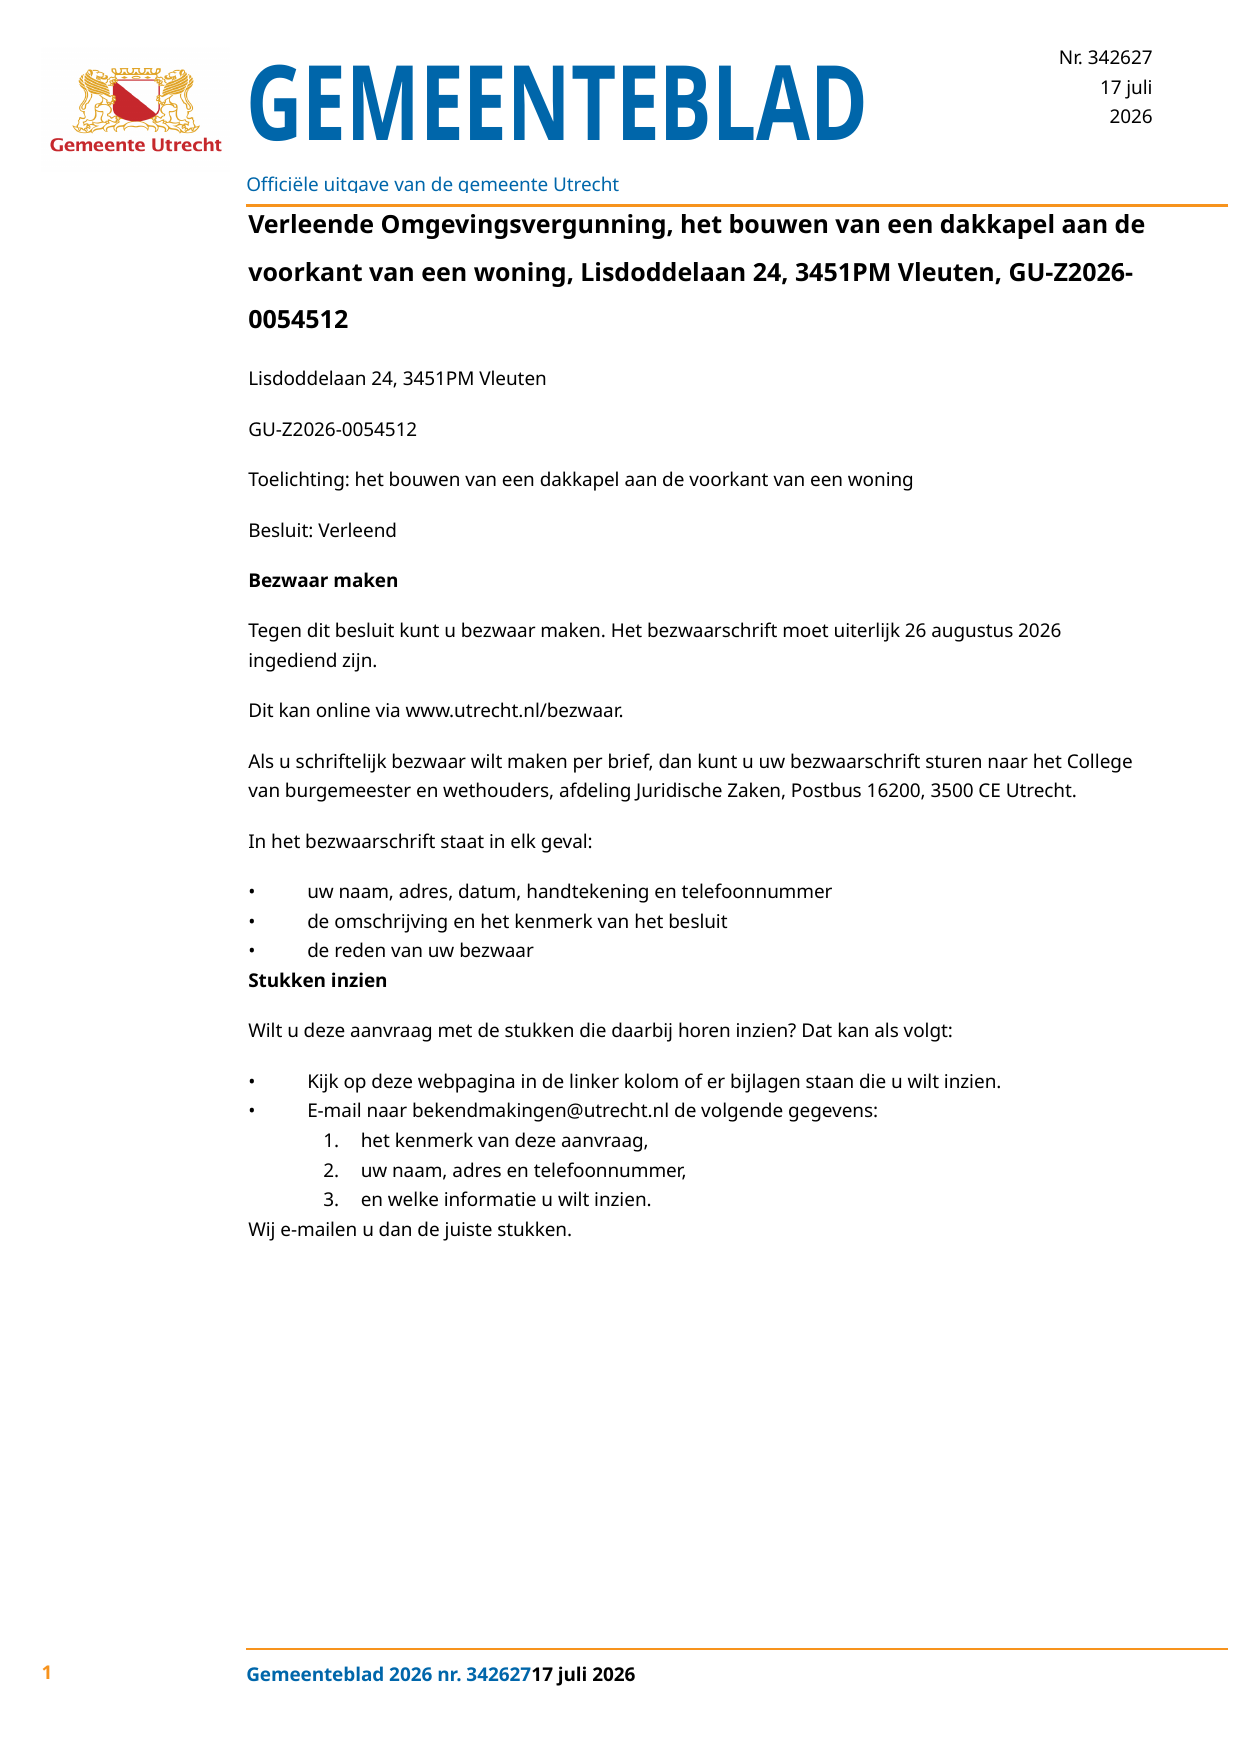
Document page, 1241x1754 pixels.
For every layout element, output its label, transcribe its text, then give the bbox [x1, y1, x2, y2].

picture [41, 47, 231, 172]
text Verleende Omgevingsvergunning, het bouwen van een dakkapel aan de voorkant van een woning, Lisdoddelaan 24, 3451PM Vleuten, GU-Z2026-0054512 [248, 207, 1152, 336]
list en welke informatie u wilt inzien. [323, 1186, 1152, 1212]
list uw naam, adres en telefoonnummer, [323, 1157, 1152, 1182]
list de reden van uw bezwaar [248, 938, 1152, 963]
list Kijk op deze webpagina in de linker kolom of er bijlagen staan die u wilt inzien. [248, 1068, 1152, 1094]
text GU-Z2026-0054512 [248, 416, 1152, 442]
text In het bezwaarschrift staat in elk geval: [248, 828, 1152, 854]
text Dit kan online via www.utrecht.nl/bezwaar. [248, 698, 1152, 723]
list E-mail naar bekendmakingen@utrecht.nl de volgende gegevens: [248, 1098, 1152, 1123]
text Toelichting: het bouwen van een dakkapel aan de voorkant van een woning [248, 466, 1152, 492]
text Bezwaar maken [248, 567, 1152, 593]
list uw naam, adres, datum, handtekening en telefoonnummer [248, 878, 1152, 904]
list de omschrijving en het kenmerk van het besluit [248, 908, 1152, 934]
text Besluit: Verleend [248, 517, 1152, 542]
text Tegen dit besluit kunt u bezwaar maken. Het bezwaarschrift moet uiterlijk 26 augustus 2026 ingediend zijn. [248, 618, 1152, 673]
text Als u schriftelijk bezwaar wilt maken per brief, dan kunt u uw bezwaarschrift sturen naar het College van burgemeester en wethouders, afdeling Juridische Zaken, Postbus 16200, 3500 CE Utrecht. [248, 748, 1152, 803]
text Wilt u deze aanvraag met de stukken die daarbij horen inzien? Dat kan als volgt: [248, 1018, 1152, 1043]
text Stukken inzien [248, 967, 1152, 993]
list het kenmerk van deze aanvraag, [323, 1127, 1152, 1153]
text Wij e-mailen u dan de juiste stukken. [248, 1216, 1152, 1242]
text Lisdoddelaan 24, 3451PM Vleuten [248, 366, 1152, 391]
